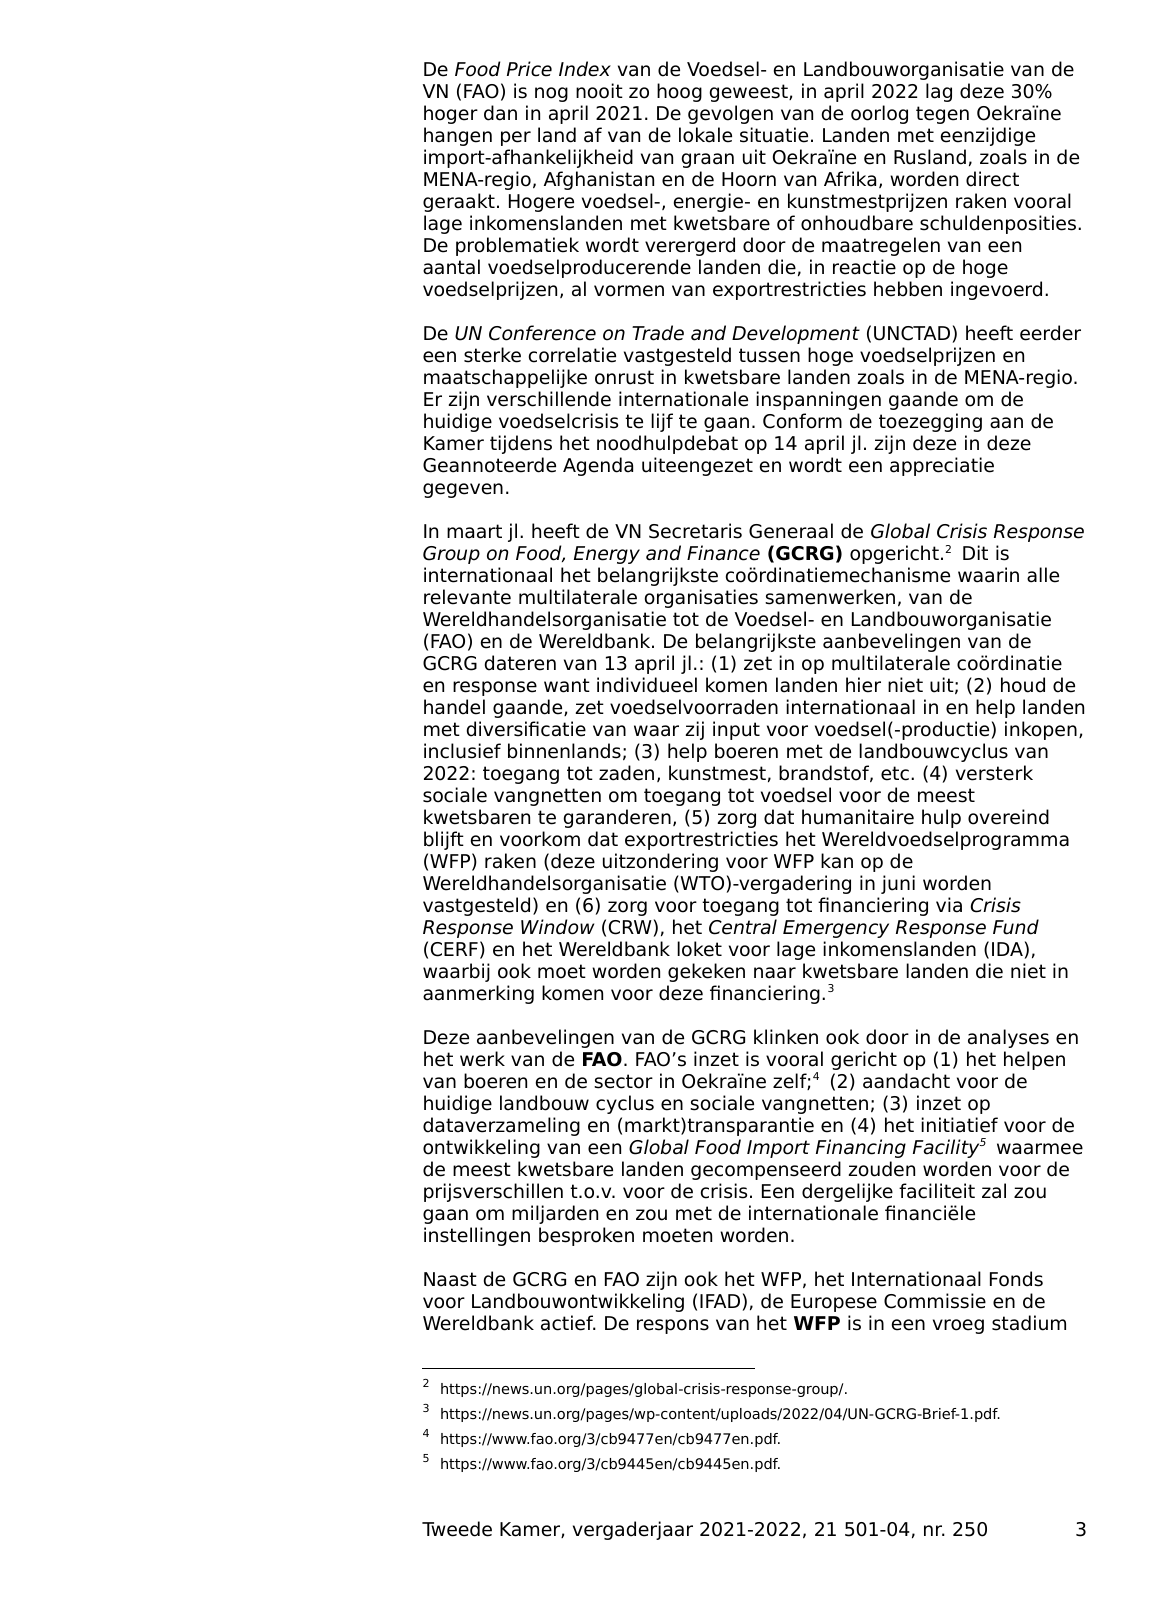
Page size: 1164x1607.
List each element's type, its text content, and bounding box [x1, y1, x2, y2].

text https://news.un.org/pages/wp-content/uploads/2022/04/UN-GCRG-Brief-1.pdf. [422, 1402, 1087, 1424]
text https://news.un.org/pages/global-crisis-response-group/. [422, 1377, 1087, 1399]
text In maart jl. heeft de VN Secretaris Generaal de Global Crisis Response Group on Food, Energy and Finance (GCRG) opgericht. Dit is internationaal het belangrijkste coördinatiemechanisme waarin alle relevante multilaterale organisaties samenwerken, van de Wereldhandelsorganisatie tot de Voedsel- en Landbouworganisatie (FAO) en de Wereldbank. De belangrijkste aanbevelingen van de GCRG dateren van 13 april jl.: (1) zet in op multilaterale coördinatie en response want individueel komen landen hier niet uit; (2) houd de handel gaande, zet voedselvoorraden internationaal in en help landen met diversificatie van waar zij input voor voedsel(-productie) inkopen, inclusief binnenlands; (3) help boeren met de landbouwcyclus van 2022: toegang tot zaden, kunstmest, brandstof, etc. (4) versterk sociale vangnetten om toegang tot voedsel voor de meest kwetsbaren te garanderen, (5) zorg dat humanitaire hulp overeind blijft en voorkom dat exportrestricties het Wereldvoedselprogramma (WFP) raken (deze uitzondering voor WFP kan op de Wereldhandelsorganisatie (WTO)-vergadering in juni worden vastgesteld) en (6) zorg voor toegang tot financiering via Crisis Response Window (CRW), het Central Emergency Response Fund (CERF) en het Wereldbank loket voor lage inkomenslanden (IDA), waarbij ook moet worden gekeken naar kwetsbare landen die niet in aanmerking komen voor deze financiering. [422, 521, 1087, 1004]
text Deze aanbevelingen van de GCRG klinken ook door in de analyses en het werk van de FAO. FAO’s inzet is vooral gericht op (1) het helpen van boeren en de sector in Oekraïne zelf; (2) aandacht voor de huidige landbouw cyclus en sociale vangnetten; (3) inzet op dataverzameling en (markt)transparantie en (4) het initiatief voor de ontwikkeling van een Global Food Import Financing Facility waarmee de meest kwetsbare landen gecompenseerd zouden worden voor de prijsverschillen t.o.v. voor de crisis. Een dergelijke faciliteit zal zou gaan om miljarden en zou met de internationale financiële instellingen besproken moeten worden. [422, 1027, 1087, 1247]
text De Food Price Index van de Voedsel- en Landbouworganisatie van de VN (FAO) is nog nooit zo hoog geweest, in april 2022 lag deze 30% hoger dan in april 2021. De gevolgen van de oorlog tegen Oekraïne hangen per land af van de lokale situatie. Landen met eenzijdige import-afhankelijkheid van graan uit Oekraïne en Rusland, zoals in de MENA-regio, Afghanistan en de Hoorn van Afrika, worden direct geraakt. Hogere voedsel-, energie- en kunstmestprijzen raken vooral lage inkomenslanden met kwetsbare of onhoudbare schuldenposities. De problematiek wordt verergerd door de maatregelen van een aantal voedselproducerende landen die, in reactie op de hoge voedselprijzen, al vormen van exportrestricties hebben ingevoerd. [422, 59, 1087, 301]
text Naast de GCRG en FAO zijn ook het WFP, het Internationaal Fonds voor Landbouwontwikkeling (IFAD), de Europese Commissie en de Wereldbank actief. De respons van het WFP is in een vroeg stadium [422, 1269, 1087, 1335]
text De UN Conference on Trade and Development (UNCTAD) heeft eerder een sterke correlatie vastgesteld tussen hoge voedselprijzen en maatschappelijke onrust in kwetsbare landen zoals in de MENA-regio. Er zijn verschillende internationale inspanningen gaande om de huidige voedselcrisis te lijf te gaan. Conform de toezegging aan de Kamer tijdens het noodhulpdebat op 14 april jl. zijn deze in deze Geannoteerde Agenda uiteengezet en wordt een appreciatie gegeven. [422, 323, 1087, 499]
text https://www.fao.org/3/cb9445en/cb9445en.pdf. [422, 1452, 1087, 1474]
text https://www.fao.org/3/cb9477en/cb9477en.pdf. [422, 1427, 1087, 1449]
